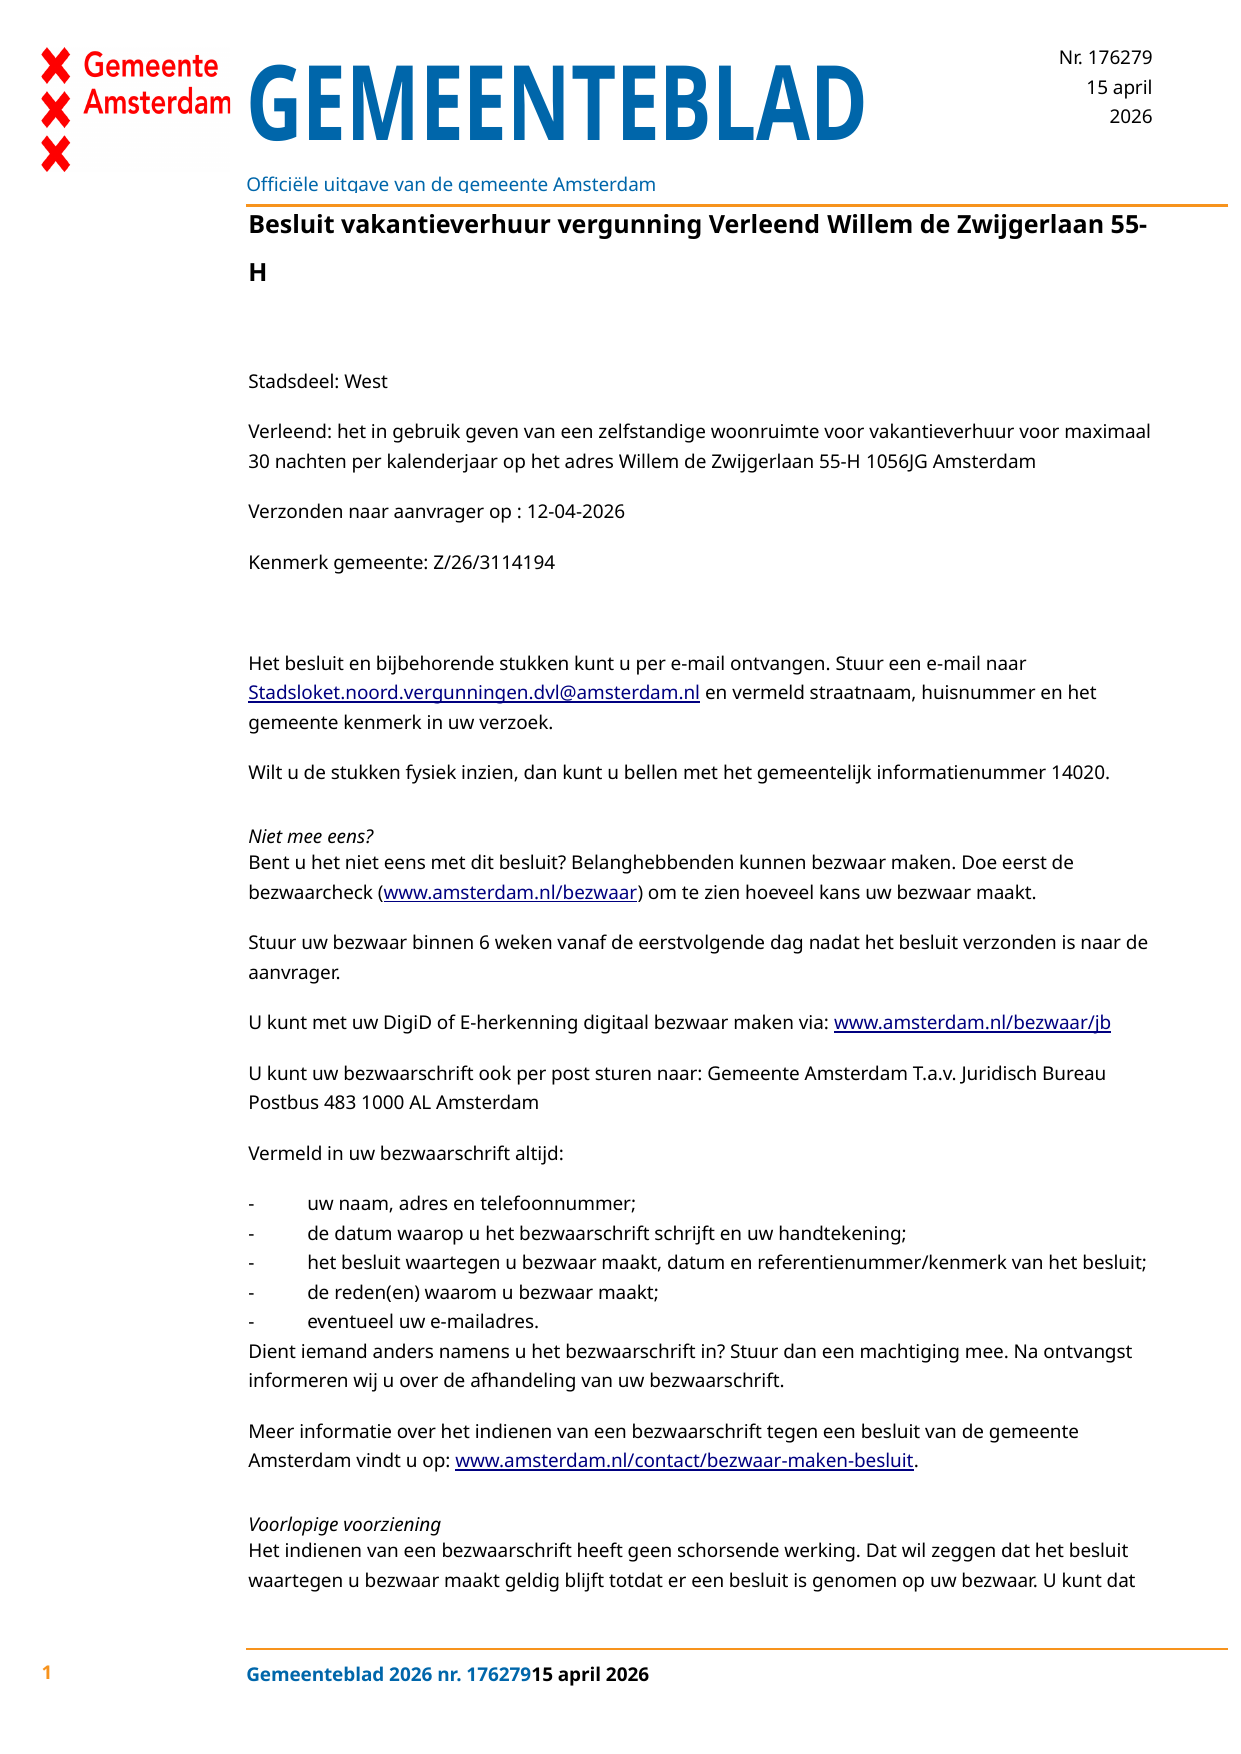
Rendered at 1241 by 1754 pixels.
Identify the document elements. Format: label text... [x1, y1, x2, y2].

text Stadsdeel: West [248, 368, 1152, 394]
text U kunt uw bezwaarschrift ook per post sturen naar: Gemeente Amsterdam T.a.v. Juridisch Bureau Postbus 483 1000 AL Amsterdam [248, 1060, 1152, 1115]
list eventueel uw e-mailadres. [248, 1308, 1152, 1334]
text U kunt met uw DigiD of E-herkenning digitaal bezwaar maken via: www.amsterdam.nl/bezwaar/jb [248, 1009, 1152, 1035]
list de datum waarop u het bezwaarschrift schrijft en uw handtekening; [248, 1220, 1152, 1245]
list uw naam, adres en telefoonnummer; [248, 1190, 1152, 1216]
text Besluit vakantieverhuur vergunning Verleend Willem de Zwijgerlaan 55-H [248, 207, 1152, 288]
text Vermeld in uw bezwaarschrift altijd: [248, 1140, 1152, 1165]
text Verleend: het in gebruik geven van een zelfstandige woonruimte voor vakantieverhuur voor maximaal 30 nachten per kalenderjaar op het adres Willem de Zwijgerlaan 55-H 1056JG Amsterdam [248, 419, 1152, 474]
text Wilt u de stukken fysiek inzien, dan kunt u bellen met het gemeentelijk informatienummer 14020. [248, 759, 1152, 785]
text Kenmerk gemeente: Z/26/3114194 [248, 549, 1152, 575]
picture [41, 47, 231, 172]
list de reden(en) waarom u bezwaar maakt; [248, 1279, 1152, 1304]
text Bent u het niet eens met dit besluit? Belanghebbenden kunnen bezwaar maken. Doe eerst de bezwaarcheck (www.amsterdam.nl/bezwaar) om te zien hoeveel kans uw bezwaar maakt. [248, 849, 1152, 904]
text Verzonden naar aanvrager op : 12-04-2026 [248, 499, 1152, 524]
text Niet mee eens? [248, 823, 1152, 849]
text Stuur uw bezwaar binnen 6 weken vanaf de eerstvolgende dag nadat het besluit verzonden is naar de aanvrager. [248, 929, 1152, 984]
text Het besluit en bijbehorende stukken kunt u per e-mail ontvangen. Stuur een e-mail naar Stadsloket.noord.vergunningen.dvl@amsterdam.nl en vermeld straatnaam, huisnummer en het gemeente kenmerk in uw verzoek. [248, 650, 1152, 735]
text Voorlopige voorziening [248, 1512, 1152, 1537]
text Dient iemand anders namens u het bezwaarschrift in? Stuur dan een machtiging mee. Na ontvangst informeren wij u over de afhandeling van uw bezwaarschrift. [248, 1338, 1152, 1393]
text Meer informatie over het indienen van een bezwaarschrift tegen een besluit van de gemeente Amsterdam vindt u op: www.amsterdam.nl/contact/bezwaar-maken-besluit. [248, 1418, 1152, 1473]
text Het indienen van een bezwaarschrift heeft geen schorsende werking. Dat wil zeggen dat het besluit waartegen u bezwaar maakt geldig blijft totdat er een besluit is genomen op uw bezwaar. U kunt dat [248, 1537, 1152, 1593]
list het besluit waartegen u bezwaar maakt, datum en referentienummer/kenmerk van het besluit; [248, 1249, 1152, 1275]
